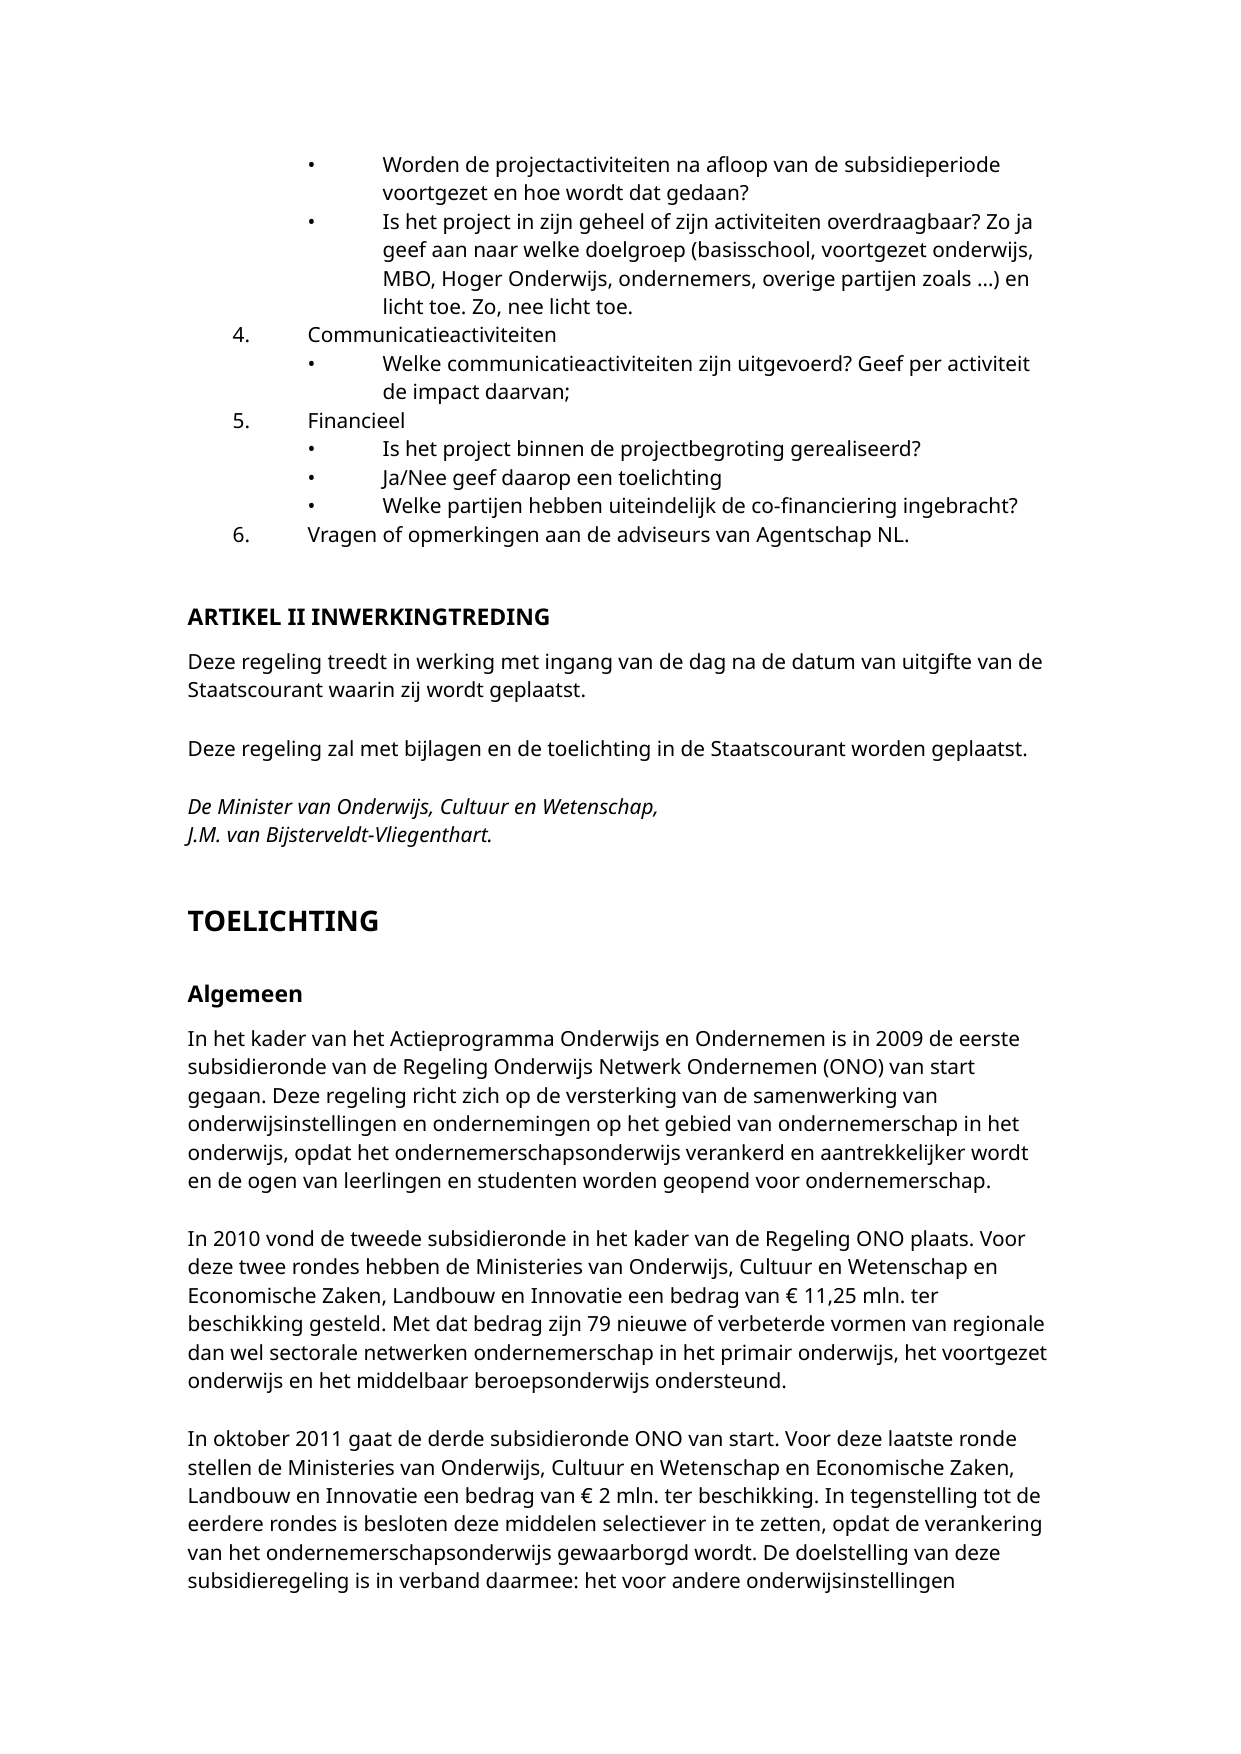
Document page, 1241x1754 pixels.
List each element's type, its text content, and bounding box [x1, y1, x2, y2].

subtitle TOELICHTING [187, 902, 1053, 940]
text Deze regeling zal met bijlagen en de toelichting in de Staatscourant worden geplaatst. [187, 734, 1053, 762]
list Communicatieactiviteiten [232, 321, 1053, 349]
text De Minister van Onderwijs, Cultuur en Wetenschap, [187, 792, 1053, 821]
text In oktober 2011 gaat de derde subsidieronde ONO van start. Voor deze laatste ronde stellen de Ministeries van Onderwijs, Cultuur en Wetenschap en Economische Zaken, Landbouw en Innovatie een bedrag van € 2 mln. ter beschikking. In tegenstelling tot de eerdere rondes is besloten deze middelen selectiever in te zetten, opdat de verankering van het ondernemerschapsonderwijs gewaarborgd wordt. De doelstelling van deze subsidieregeling is in verband daarmee: het voor andere onderwijsinstellingen [187, 1424, 1053, 1595]
text In 2010 vond de tweede subsidieronde in het kader van de Regeling ONO plaats. Voor deze twee rondes hebben de Ministeries van Onderwijs, Cultuur en Wetenschap en Economische Zaken, Landbouw en Innovatie een bedrag van € 11,25 mln. ter beschikking gesteld. Met dat bedrag zijn 79 nieuwe of verbeterde vormen van regionale dan wel sectorale netwerken ondernemerschap in het primair onderwijs, het voortgezet onderwijs en het middelbaar beroepsonderwijs ondersteund. [187, 1224, 1053, 1395]
list Is het project binnen de projectbegroting gerealiseerd? [307, 434, 1053, 463]
subtitle Algemeen [187, 978, 1053, 1009]
list Financieel [232, 406, 1053, 434]
list Ja/Nee geef daarop een toelichting [307, 463, 1053, 491]
text J.M. van Bijsterveldt-Vliegenthart. [187, 821, 1053, 849]
text In het kader van het Actieprogramma Onderwijs en Ondernemen is in 2009 de eerste subsidieronde van de Regeling Onderwijs Netwerk Ondernemen (ONO) van start gegaan. Deze regeling richt zich op de versterking van de samenwerking van onderwijsinstellingen en ondernemingen op het gebied van ondernemerschap in het onderwijs, opdat het ondernemerschapsonderwijs verankerd en aantrekkelijker wordt en de ogen van leerlingen en studenten worden geopend voor ondernemerschap. [187, 1024, 1053, 1194]
text Deze regeling treedt in werking met ingang van de dag na de datum van uitgifte van de Staatscourant waarin zij wordt geplaatst. [187, 647, 1053, 704]
list Welke communicatieactiviteiten zijn uitgevoerd? Geef per activiteit de impact daarvan; [307, 349, 1053, 406]
list Is het project in zijn geheel of zijn activiteiten overdraagbaar? Zo ja geef aan naar welke doelgroep (basisschool, voortgezet onderwijs, MBO, Hoger Onderwijs, ondernemers, overige partijen zoals …) en licht toe. Zo, nee licht toe. [307, 207, 1053, 321]
list Worden de projectactiviteiten na afloop van de subsidieperiode voortgezet en hoe wordt dat gedaan? [307, 150, 1053, 207]
list Welke partijen hebben uiteindelijk de co-financiering ingebracht? [307, 491, 1053, 520]
subtitle ARTIKEL II INWERKINGTREDING [187, 601, 1053, 632]
list Vragen of opmerkingen aan de adviseurs van Agentschap NL. [232, 520, 1053, 548]
